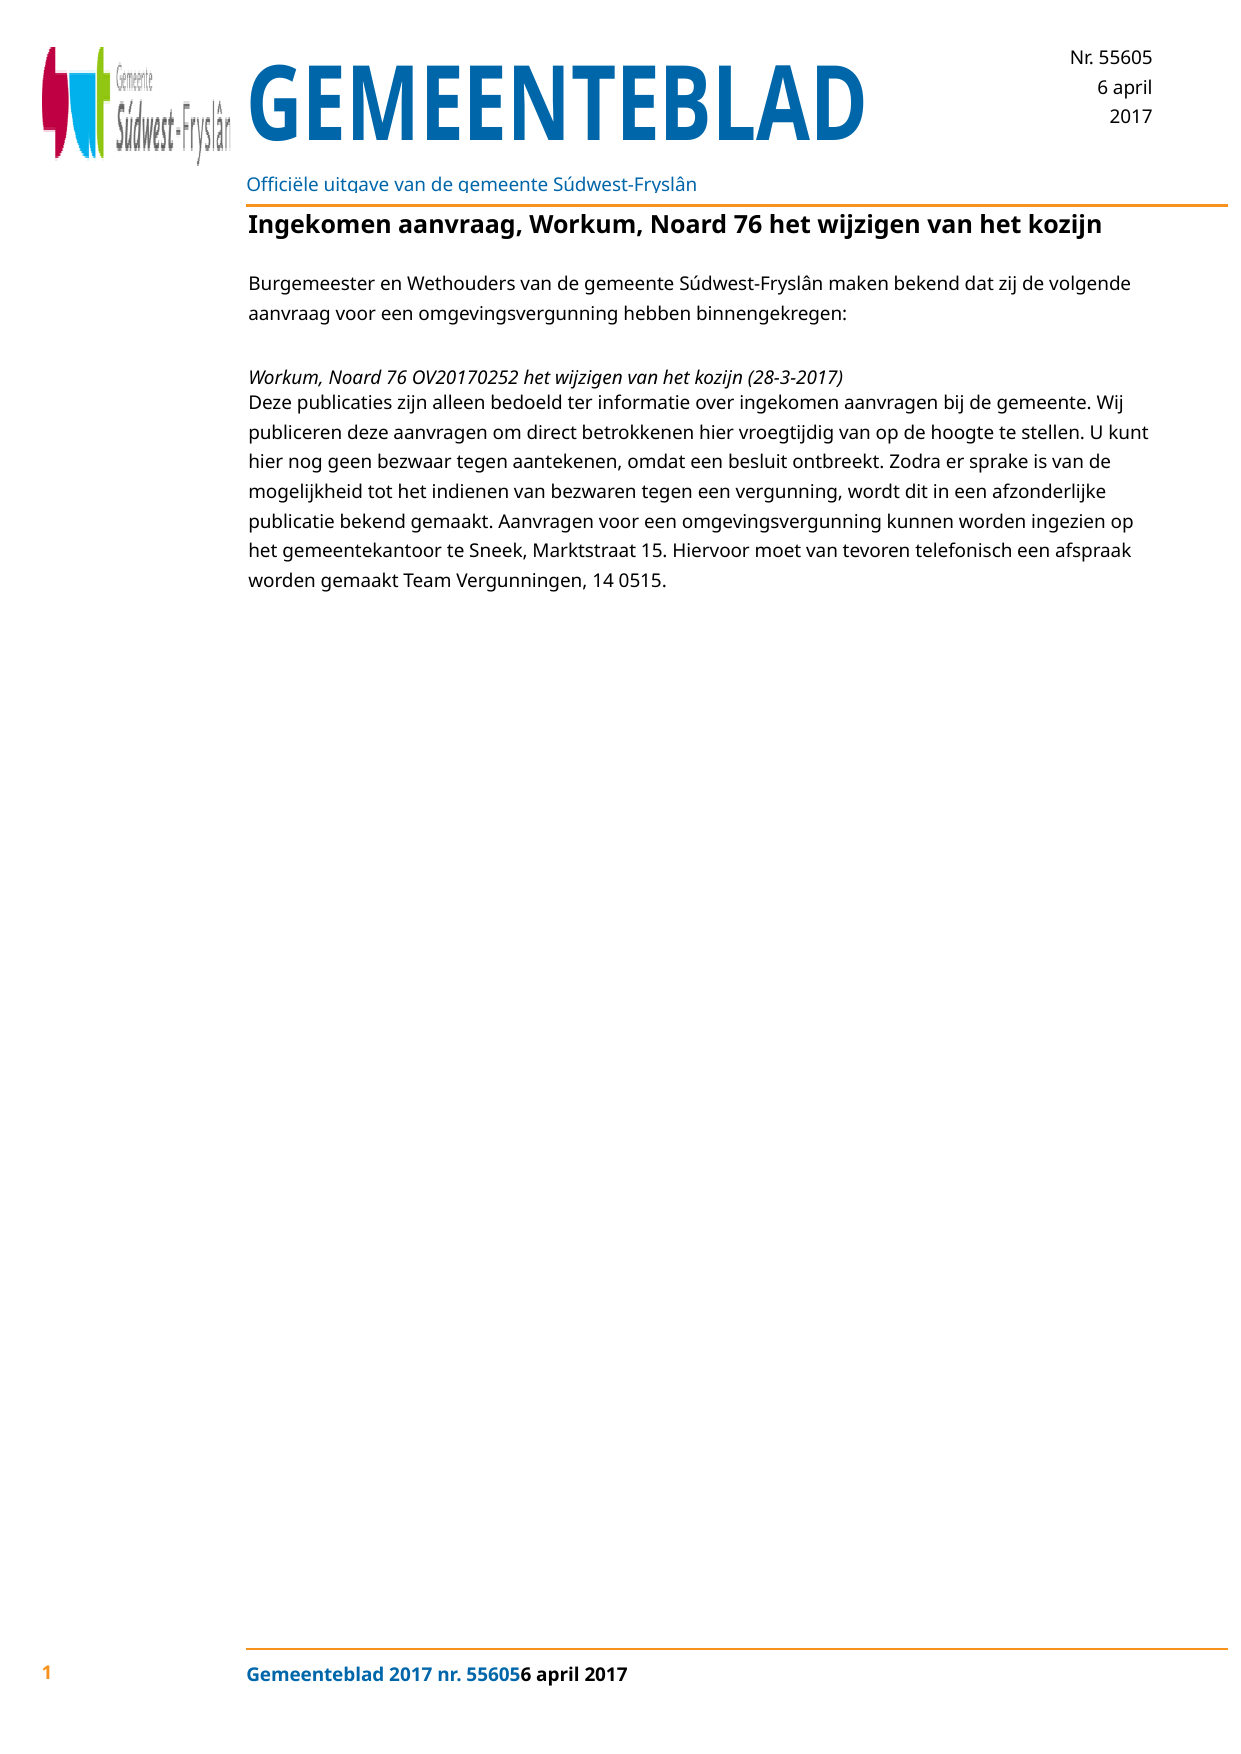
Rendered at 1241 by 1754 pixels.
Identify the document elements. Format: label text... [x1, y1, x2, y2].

text Deze publicaties zijn alleen bedoeld ter informatie over ingekomen aanvragen bij de gemeente. Wij publiceren deze aanvragen om direct betrokkenen hier vroegtijdig van op de hoogte te stellen. U kunt hier nog geen bezwaar tegen aantekenen, omdat een besluit ontbreekt. Zodra er sprake is van de mogelijkheid tot het indienen van bezwaren tegen een vergunning, wordt dit in een afzonderlijke publicatie bekend gemaakt. Aanvragen voor een omgevingsvergunning kunnen worden ingezien op het gemeentekantoor te Sneek, Marktstraat 15. Hiervoor moet van tevoren telefonisch een afspraak worden gemaakt Team Vergunningen, 14 0515. [248, 389, 1152, 593]
text Workum, Noard 76 OV20170252 het wijzigen van het kozijn (28-3-2017) [248, 364, 1152, 389]
text Burgemeester en Wethouders van de gemeente Súdwest-Fryslân maken bekend dat zij de volgende aanvraag voor een omgevingsvergunning hebben binnengekregen: [248, 270, 1152, 326]
picture [41, 47, 231, 172]
text Ingekomen aanvraag, Workum, Noard 76 het wijzigen van het kozijn [248, 207, 1152, 241]
